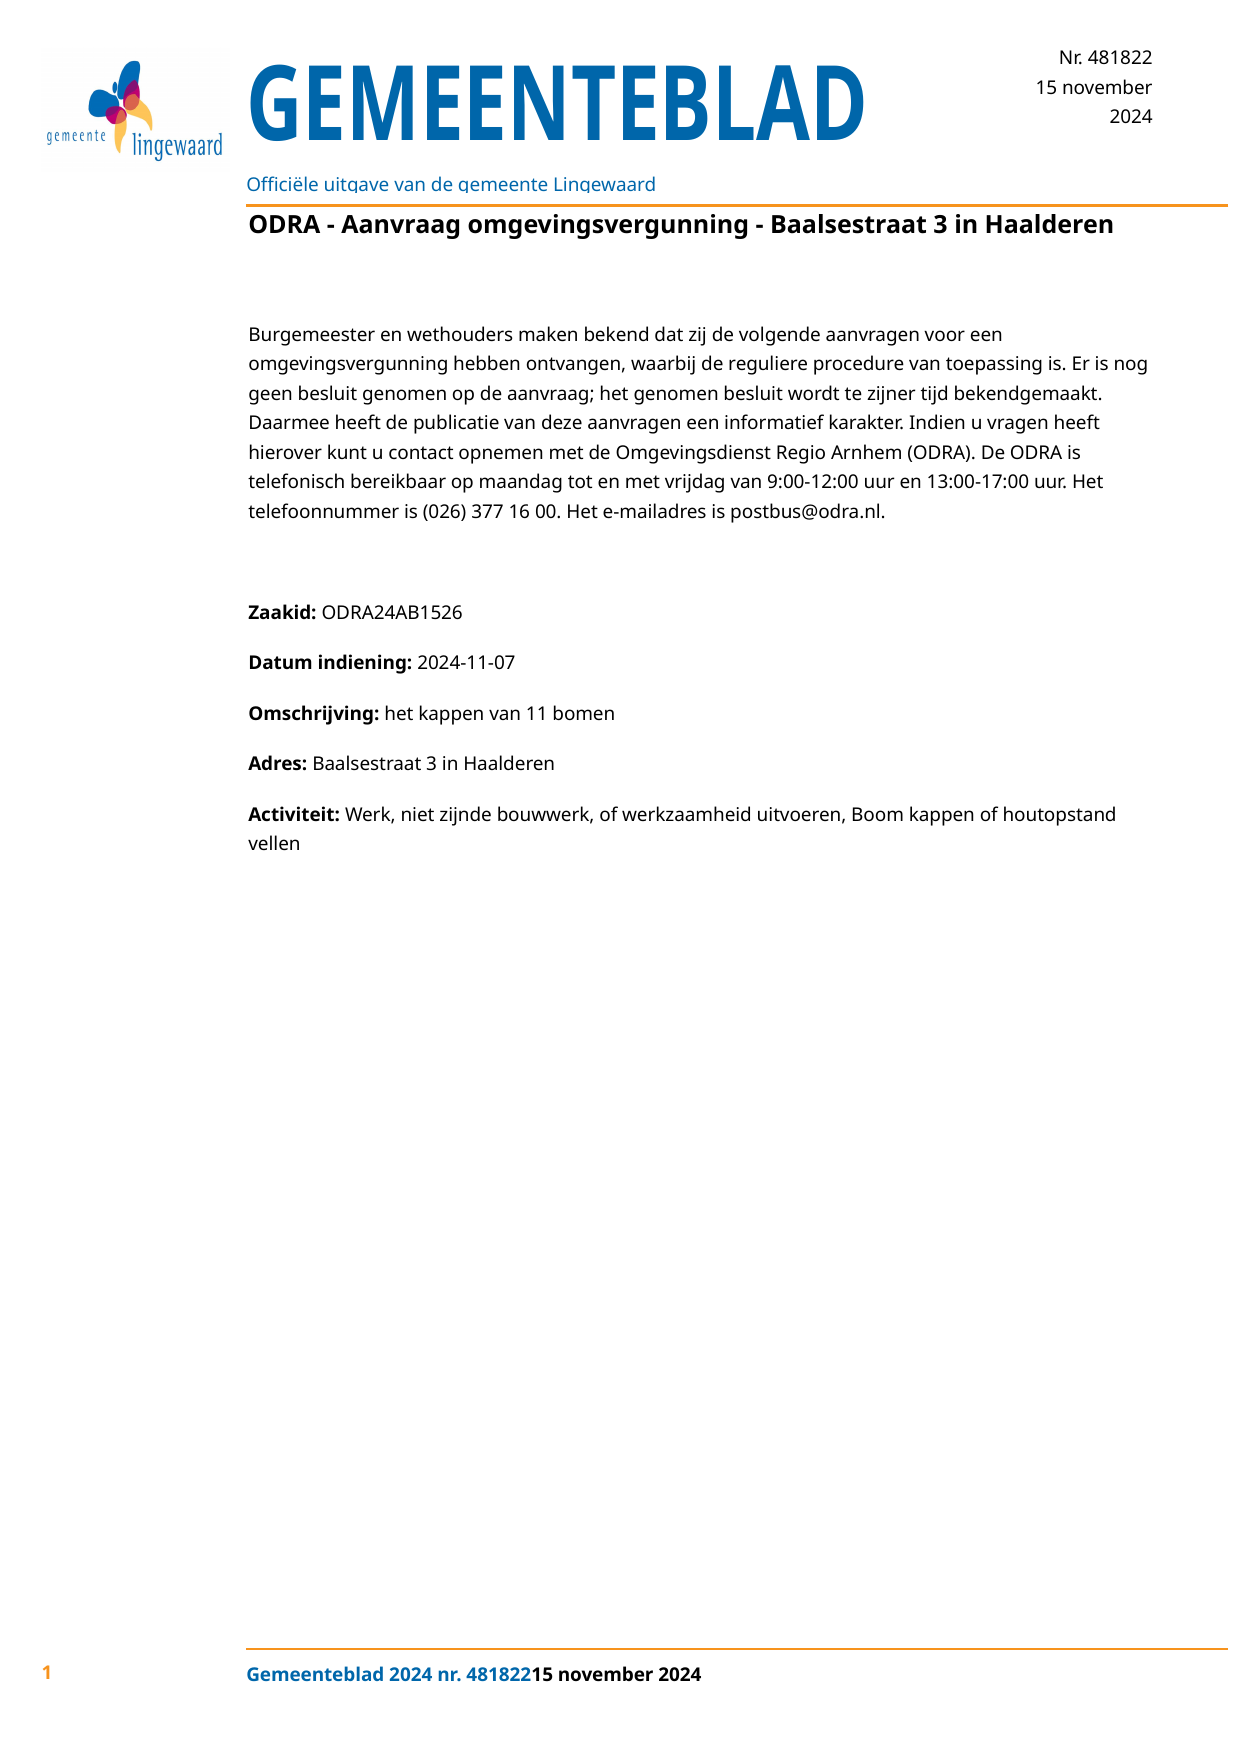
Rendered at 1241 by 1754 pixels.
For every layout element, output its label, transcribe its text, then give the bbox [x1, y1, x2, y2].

text Burgemeester en wethouders maken bekend dat zij de volgende aanvragen voor een omgevingsvergunning hebben ontvangen, waarbij de reguliere procedure van toepassing is. Er is nog geen besluit genomen op de aanvraag; het genomen besluit wordt te zijner tijd bekendgemaakt. Daarmee heeft de publicatie van deze aanvragen een informatief karakter. Indien u vragen heeft hierover kunt u contact opnemen met de Omgevingsdienst Regio Arnhem (ODRA). De ODRA is telefonisch bereikbaar op maandag tot en met vrijdag van 9:00-12:00 uur en 13:00-17:00 uur. Het telefoonnummer is (026) 377 16 00. Het e-mailadres is postbus@odra.nl. [248, 321, 1152, 524]
text ODRA - Aanvraag omgevingsvergunning - Baalsestraat 3 in Haalderen [248, 207, 1152, 241]
text Datum indiening: 2024-11-07 [248, 649, 1152, 675]
text Adres: Baalsestraat 3 in Haalderen [248, 750, 1152, 776]
picture [41, 47, 231, 172]
text Activiteit: Werk, niet zijnde bouwwerk, of werkzaamheid uitvoeren, Boom kappen of houtopstand vellen [248, 801, 1152, 856]
text Omschrijving: het kappen van 11 bomen [248, 700, 1152, 726]
text Zaakid: ODRA24AB1526 [248, 599, 1152, 625]
